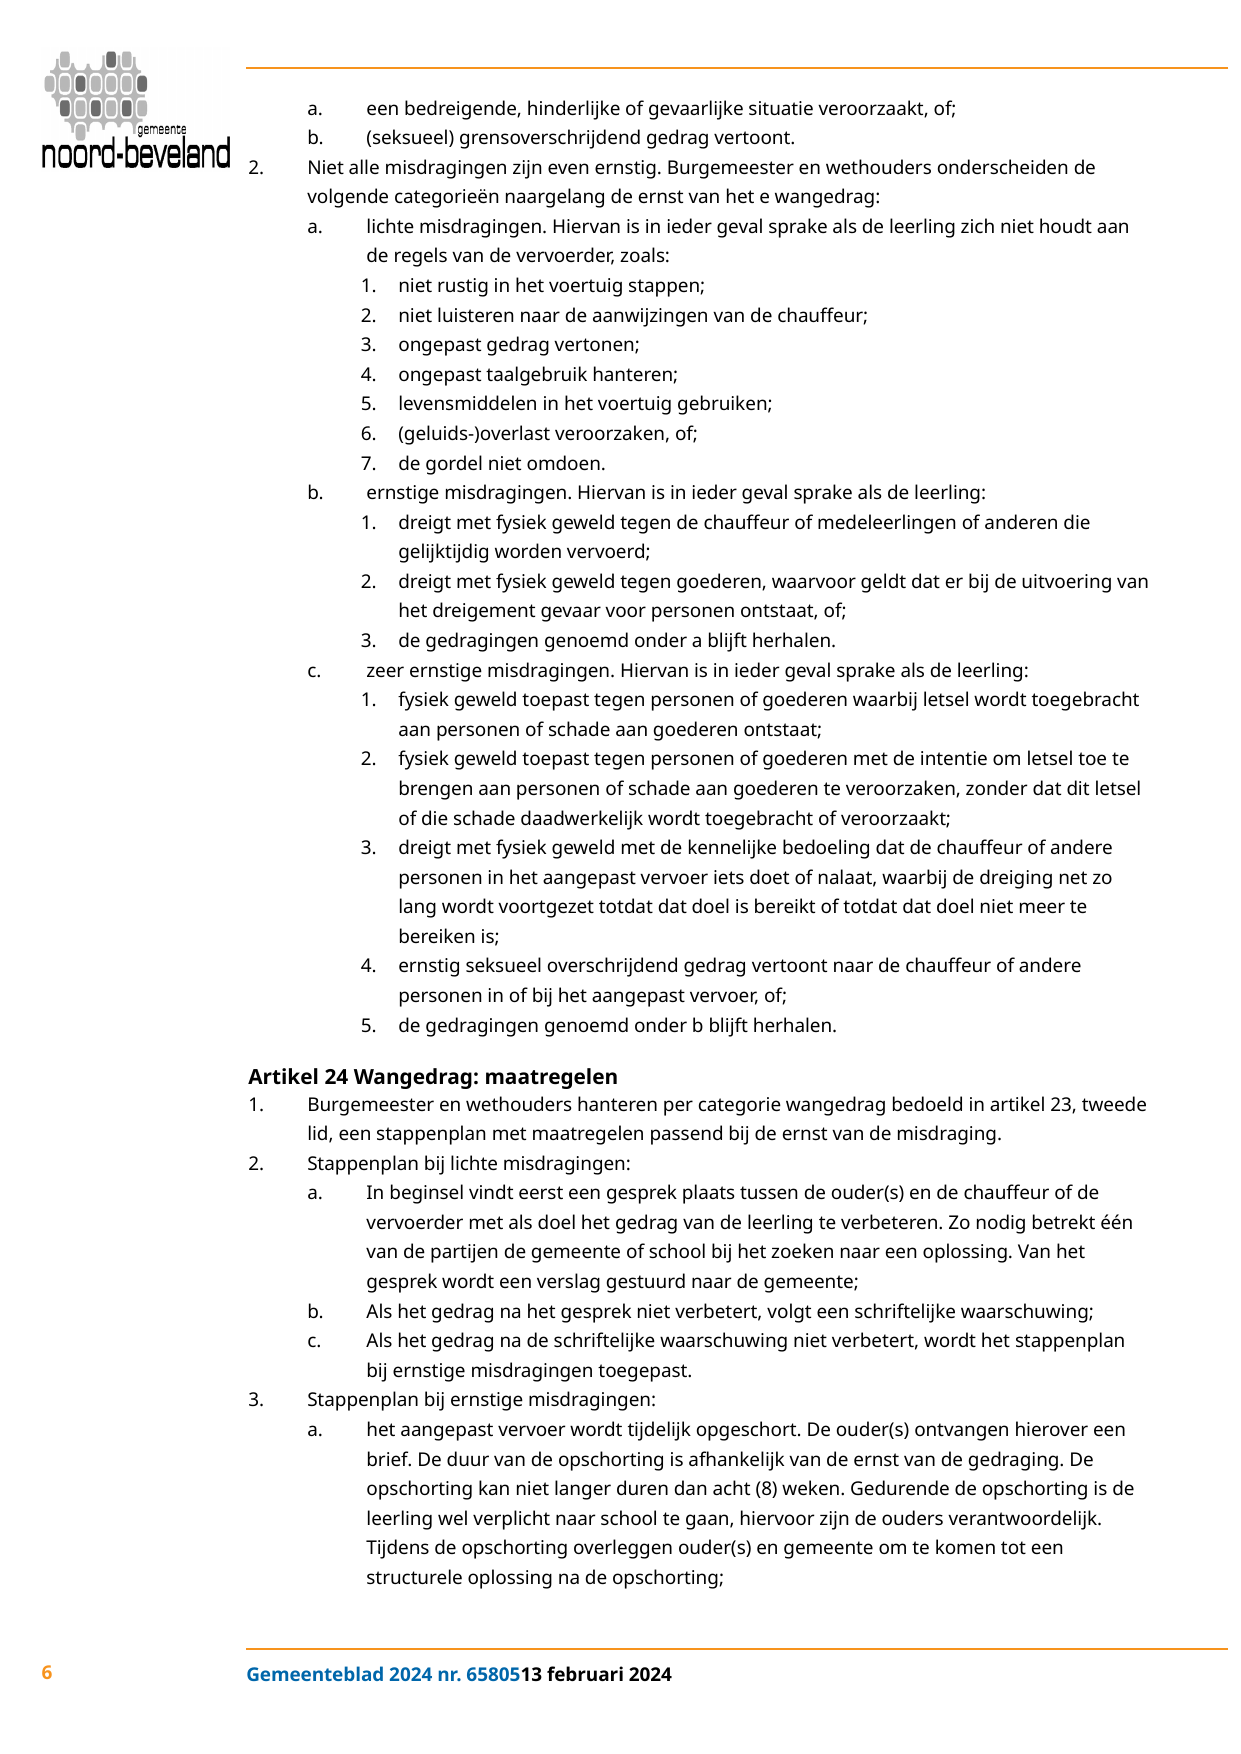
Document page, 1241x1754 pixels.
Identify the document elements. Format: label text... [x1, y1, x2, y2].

list de gedragingen genoemd onder b blijft herhalen. [361, 1012, 1152, 1038]
list lichte misdragingen. Hiervan is in ieder geval sprake als de leerling zich niet houdt aan de regels van de vervoerder, zoals: [307, 213, 1152, 268]
list dreigt met fysiek geweld tegen goederen, waarvoor geldt dat er bij de uitvoering van het dreigement gevaar voor personen ontstaat, of; [361, 568, 1152, 623]
list Als het gedrag na de schriftelijke waarschuwing niet verbetert, wordt het stappenplan bij ernstige misdragingen toegepast. [307, 1327, 1152, 1383]
list de gedragingen genoemd onder a blijft herhalen. [361, 627, 1152, 653]
list Niet alle misdragingen zijn even ernstig. Burgemeester en wethouders onderscheiden de volgende categorieën naargelang de ernst van het e wangedrag: [248, 154, 1152, 209]
list Als het gedrag na het gesprek niet verbetert, volgt een schriftelijke waarschuwing; [307, 1298, 1152, 1323]
list ernstige misdragingen. Hiervan is in ieder geval sprake als de leerling: [307, 479, 1152, 505]
list de gordel niet omdoen. [361, 450, 1152, 476]
list zeer ernstige misdragingen. Hiervan is in ieder geval sprake als de leerling: [307, 657, 1152, 683]
list fysiek geweld toepast tegen personen of goederen waarbij letsel wordt toegebracht aan personen of schade aan goederen ontstaat; [361, 686, 1152, 742]
list In beginsel vindt eerst een gesprek plaats tussen de ouder(s) en de chauffeur of de vervoerder met als doel het gedrag van de leerling te verbeteren. Zo nodig betrekt één van de partijen de gemeente of school bij het zoeken naar een oplossing. Van het gesprek wordt een verslag gestuurd naar de gemeente; [307, 1179, 1152, 1294]
list ernstig seksueel overschrijdend gedrag vertoont naar de chauffeur of andere personen in of bij het aangepast vervoer, of; [361, 953, 1152, 1008]
list fysiek geweld toepast tegen personen of goederen met de intentie om letsel toe te brengen aan personen of schade aan goederen te veroorzaken, zonder dat dit letsel of die schade daadwerkelijk wordt toegebracht of veroorzaakt; [361, 746, 1152, 831]
picture [41, 47, 231, 172]
list niet rustig in het voertuig stappen; [361, 272, 1152, 298]
list Burgemeester en wethouders hanteren per categorie wangedrag bedoeld in artikel 23, tweede lid, een stappenplan met maatregelen passend bij de ernst van de misdraging. [248, 1091, 1152, 1146]
list ongepast taalgebruik hanteren; [361, 361, 1152, 387]
list (geluids-)overlast veroorzaken, of; [361, 420, 1152, 446]
list dreigt met fysiek geweld tegen de chauffeur of medeleerlingen of anderen die gelijktijdig worden vervoerd; [361, 509, 1152, 564]
list levensmiddelen in het voertuig gebruiken; [361, 391, 1152, 416]
list Stappenplan bij lichte misdragingen: [248, 1150, 1152, 1176]
list dreigt met fysiek geweld met de kennelijke bedoeling dat de chauffeur of andere personen in het aangepast vervoer iets doet of nalaat, waarbij de dreiging net zo lang wordt voortgezet totdat dat doel is bereikt of totdat dat doel niet meer te bereiken is; [361, 834, 1152, 949]
list een bedreigende, hinderlijke of gevaarlijke situatie veroorzaakt, of; [307, 95, 1152, 121]
list (seksueel) grensoverschrijdend gedrag vertoont. [307, 124, 1152, 150]
list ongepast gedrag vertonen; [361, 331, 1152, 357]
text Artikel 24 Wangedrag: maatregelen [248, 1062, 1152, 1091]
list het aangepast vervoer wordt tijdelijk opgeschort. De ouder(s) ontvangen hierover een brief. De duur van de opschorting is afhankelijk van de ernst van de gedraging. De opschorting kan niet langer duren dan acht (8) weken. Gedurende de opschorting is de leerling wel verplicht naar school te gaan, hiervoor zijn de ouders verantwoordelijk. Tijdens de opschorting overleggen ouder(s) en gemeente om te komen tot een structurele oplossing na de opschorting; [307, 1416, 1152, 1590]
list Stappenplan bij ernstige misdragingen: [248, 1387, 1152, 1412]
list niet luisteren naar de aanwijzingen van de chauffeur; [361, 302, 1152, 328]
